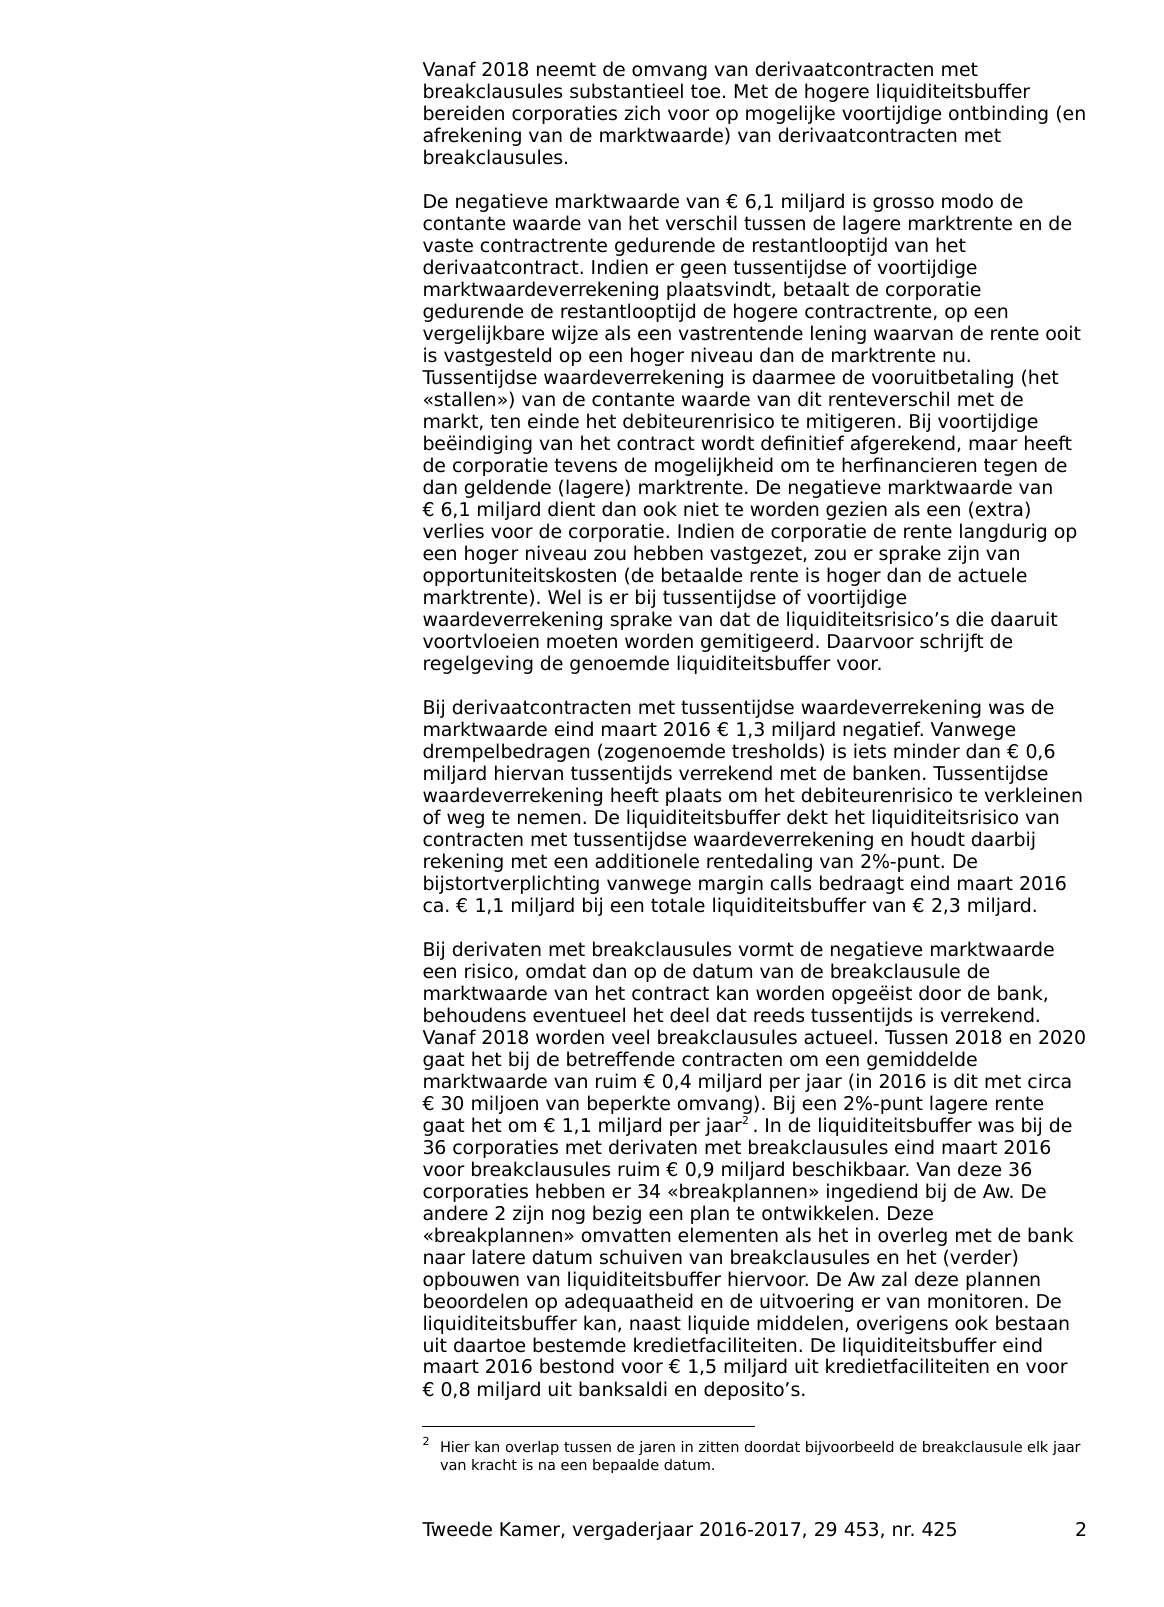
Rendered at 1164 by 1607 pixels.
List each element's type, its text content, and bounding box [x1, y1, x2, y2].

text Bij derivaatcontracten met tussentijdse waardeverrekening was de marktwaarde eind maart 2016 € 1,3 miljard negatief. Vanwege drempelbedragen (zogenoemde tresholds) is iets minder dan € 0,6 miljard hiervan tussentijds verrekend met de banken. Tussentijdse waardeverrekening heeft plaats om het debiteurenrisico te verkleinen of weg te nemen. De liquiditeitsbuffer dekt het liquiditeitsrisico van contracten met tussentijdse waardeverrekening en houdt daarbij rekening met een additionele rentedaling van 2%-punt. De bijstortverplichting vanwege margin calls bedraagt eind maart 2016 ca. € 1,1 miljard bij een totale liquiditeitsbuffer van € 2,3 miljard. [422, 697, 1087, 917]
text Bij derivaten met breakclausules vormt de negatieve marktwaarde een risico, omdat dan op de datum van de breakclausule de marktwaarde van het contract kan worden opgeëist door de bank, behoudens eventueel het deel dat reeds tussentijds is verrekend. Vanaf 2018 worden veel breakclausules actueel. Tussen 2018 en 2020 gaat het bij de betreffende contracten om een gemiddelde marktwaarde van ruim € 0,4 miljard per jaar (in 2016 is dit met circa € 30 miljoen van beperkte omvang). Bij een 2%-punt lagere rente gaat het om € 1,1 miljard per jaar. In de liquiditeitsbuffer was bij de 36 corporaties met derivaten met breakclausules eind maart 2016 voor breakclausules ruim € 0,9 miljard beschikbaar. Van deze 36 corporaties hebben er 34 «breakplannen» ingediend bij de Aw. De andere 2 zijn nog bezig een plan te ontwikkelen. Deze «breakplannen» omvatten elementen als het in overleg met de bank naar latere datum schuiven van breakclausules en het (verder) opbouwen van liquiditeitsbuffer hiervoor. De Aw zal deze plannen beoordelen op adequaatheid en de uitvoering er van monitoren. De liquiditeitsbuffer kan, naast liquide middelen, overigens ook bestaan uit daartoe bestemde kredietfaciliteiten. De liquiditeitsbuffer eind maart 2016 bestond voor € 1,5 miljard uit kredietfaciliteiten en voor € 0,8 miljard uit banksaldi en deposito’s. [422, 939, 1087, 1400]
text Hier kan overlap tussen de jaren in zitten doordat bijvoorbeeld de breakclausule elk jaar van kracht is na een bepaalde datum. [422, 1435, 1087, 1474]
text Vanaf 2018 neemt de omvang van derivaatcontracten met breakclausules substantieel toe. Met de hogere liquiditeitsbuffer bereiden corporaties zich voor op mogelijke voortijdige ontbinding (en afrekening van de marktwaarde) van derivaatcontracten met breakclausules. [422, 59, 1087, 169]
text De negatieve marktwaarde van € 6,1 miljard is grosso modo de contante waarde van het verschil tussen de lagere marktrente en de vaste contractrente gedurende de restantlooptijd van het derivaatcontract. Indien er geen tussentijdse of voortijdige marktwaardeverrekening plaatsvindt, betaalt de corporatie gedurende de restantlooptijd de hogere contractrente, op een vergelijkbare wijze als een vastrentende lening waarvan de rente ooit is vastgesteld op een hoger niveau dan de marktrente nu. Tussentijdse waardeverrekening is daarmee de vooruitbetaling (het «stallen») van de contante waarde van dit renteverschil met de markt, ten einde het debiteurenrisico te mitigeren. Bij voortijdige beëindiging van het contract wordt definitief afgerekend, maar heeft de corporatie tevens de mogelijkheid om te herfinancieren tegen de dan geldende (lagere) marktrente. De negatieve marktwaarde van € 6,1 miljard dient dan ook niet te worden gezien als een (extra) verlies voor de corporatie. Indien de corporatie de rente langdurig op een hoger niveau zou hebben vastgezet, zou er sprake zijn van opportuniteitskosten (de betaalde rente is hoger dan de actuele marktrente). Wel is er bij tussentijdse of voortijdige waardeverrekening sprake van dat de liquiditeitsrisico’s die daaruit voortvloeien moeten worden gemitigeerd. Daarvoor schrijft de regelgeving de genoemde liquiditeitsbuffer voor. [422, 191, 1087, 675]
